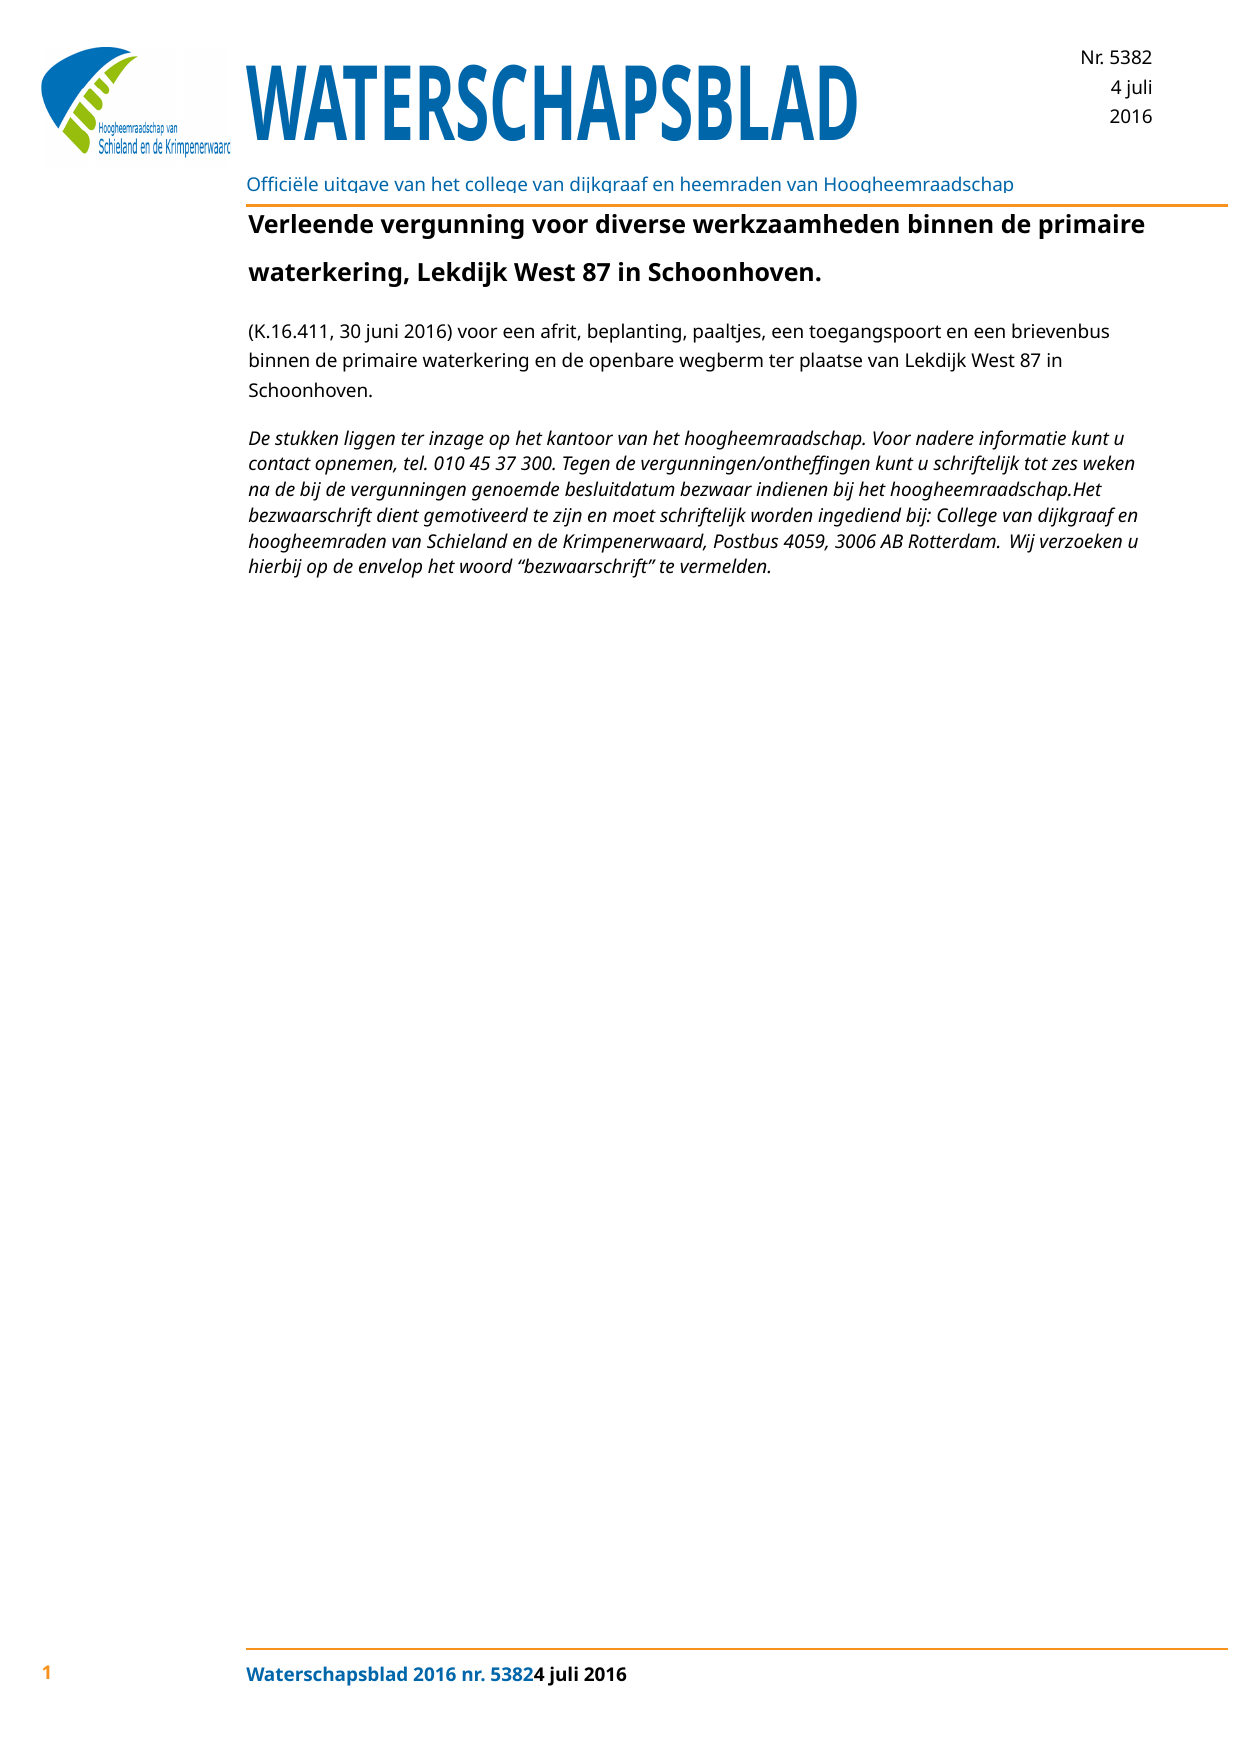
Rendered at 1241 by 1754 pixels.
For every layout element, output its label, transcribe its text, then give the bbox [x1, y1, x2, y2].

text De stukken liggen ter inzage op het kantoor van het hoogheemraadschap. Voor nadere informatie kunt u contact opnemen, tel. 010 45 37 300. Tegen de vergunningen/ontheffingen kunt u schriftelijk tot zes weken na de bij de vergunningen genoemde besluitdatum bezwaar indienen bij het hoogheemraadschap.Het bezwaarschrift dient gemotiveerd te zijn en moet schriftelijk worden ingediend bij: College van dijkgraaf en hoogheemraden van Schieland en de Krimpenerwaard, Postbus 4059, 3006 AB Rotterdam. Wij verzoeken u hierbij op de envelop het woord “bezwaarschrift” te vermelden. [248, 425, 1152, 579]
picture [41, 47, 231, 172]
text Verleende vergunning voor diverse werkzaamheden binnen de primaire waterkering, Lekdijk West 87 in Schoonhoven. [248, 207, 1152, 288]
text (K.16.411, 30 juni 2016) voor een afrit, beplanting, paaltjes, een toegangspoort en een brievenbus binnen de primaire waterkering en de openbare wegberm ter plaatse van Lekdijk West 87 in Schoonhoven. [248, 318, 1152, 403]
